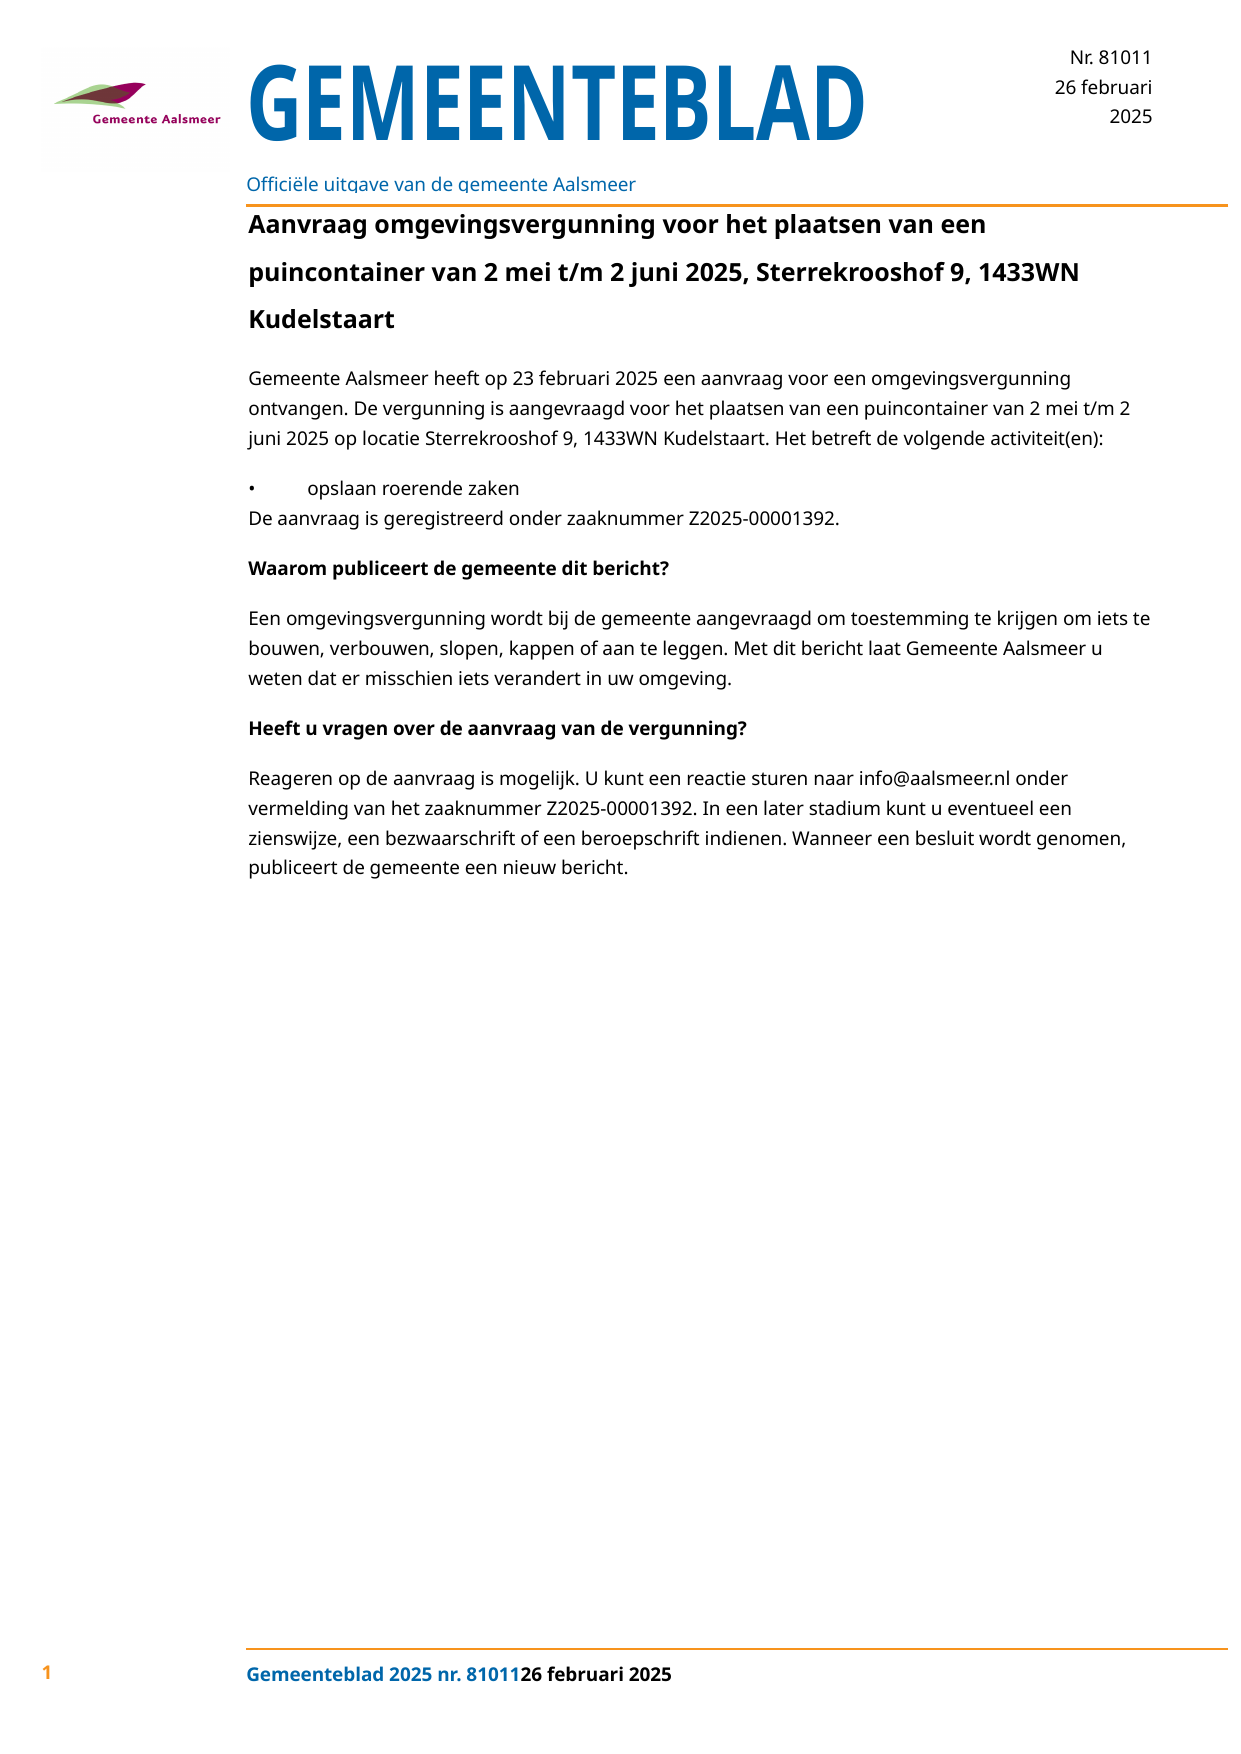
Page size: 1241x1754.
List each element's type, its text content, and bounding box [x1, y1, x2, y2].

text Heeft u vragen over de aanvraag van de vergunning? [248, 715, 1152, 741]
text De aanvraag is geregistreerd onder zaaknummer Z2025-00001392. [248, 505, 1152, 530]
text Gemeente Aalsmeer heeft op 23 februari 2025 een aanvraag voor een omgevingsvergunning ontvangen. De vergunning is aangevraagd voor het plaatsen van een puincontainer van 2 mei t/m 2 juni 2025 op locatie Sterrekrooshof 9, 1433WN Kudelstaart. Het betreft de volgende activiteit(en): [248, 366, 1152, 450]
text Een omgevingsvergunning wordt bij de gemeente aangevraagd om toestemming te krijgen om iets te bouwen, verbouwen, slopen, kappen of aan te leggen. Met dit bericht laat Gemeente Aalsmeer u weten dat er misschien iets verandert in uw omgeving. [248, 606, 1152, 690]
text Reageren op de aanvraag is mogelijk. U kunt een reactie sturen naar info@aalsmeer.nl onder vermelding van het zaaknummer Z2025-00001392. In een later stadium kunt u eventueel een zienswijze, een bezwaarschrift of een beroepschrift indienen. Wanneer een besluit wordt genomen, publiceert de gemeente een nieuw bericht. [248, 766, 1152, 880]
text Aanvraag omgevingsvergunning voor het plaatsen van een puincontainer van 2 mei t/m 2 juni 2025, Sterrekrooshof 9, 1433WN Kudelstaart [248, 207, 1152, 336]
picture [41, 47, 231, 172]
list opslaan roerende zaken [248, 475, 1152, 501]
text Waarom publiceert de gemeente dit bericht? [248, 555, 1152, 581]
